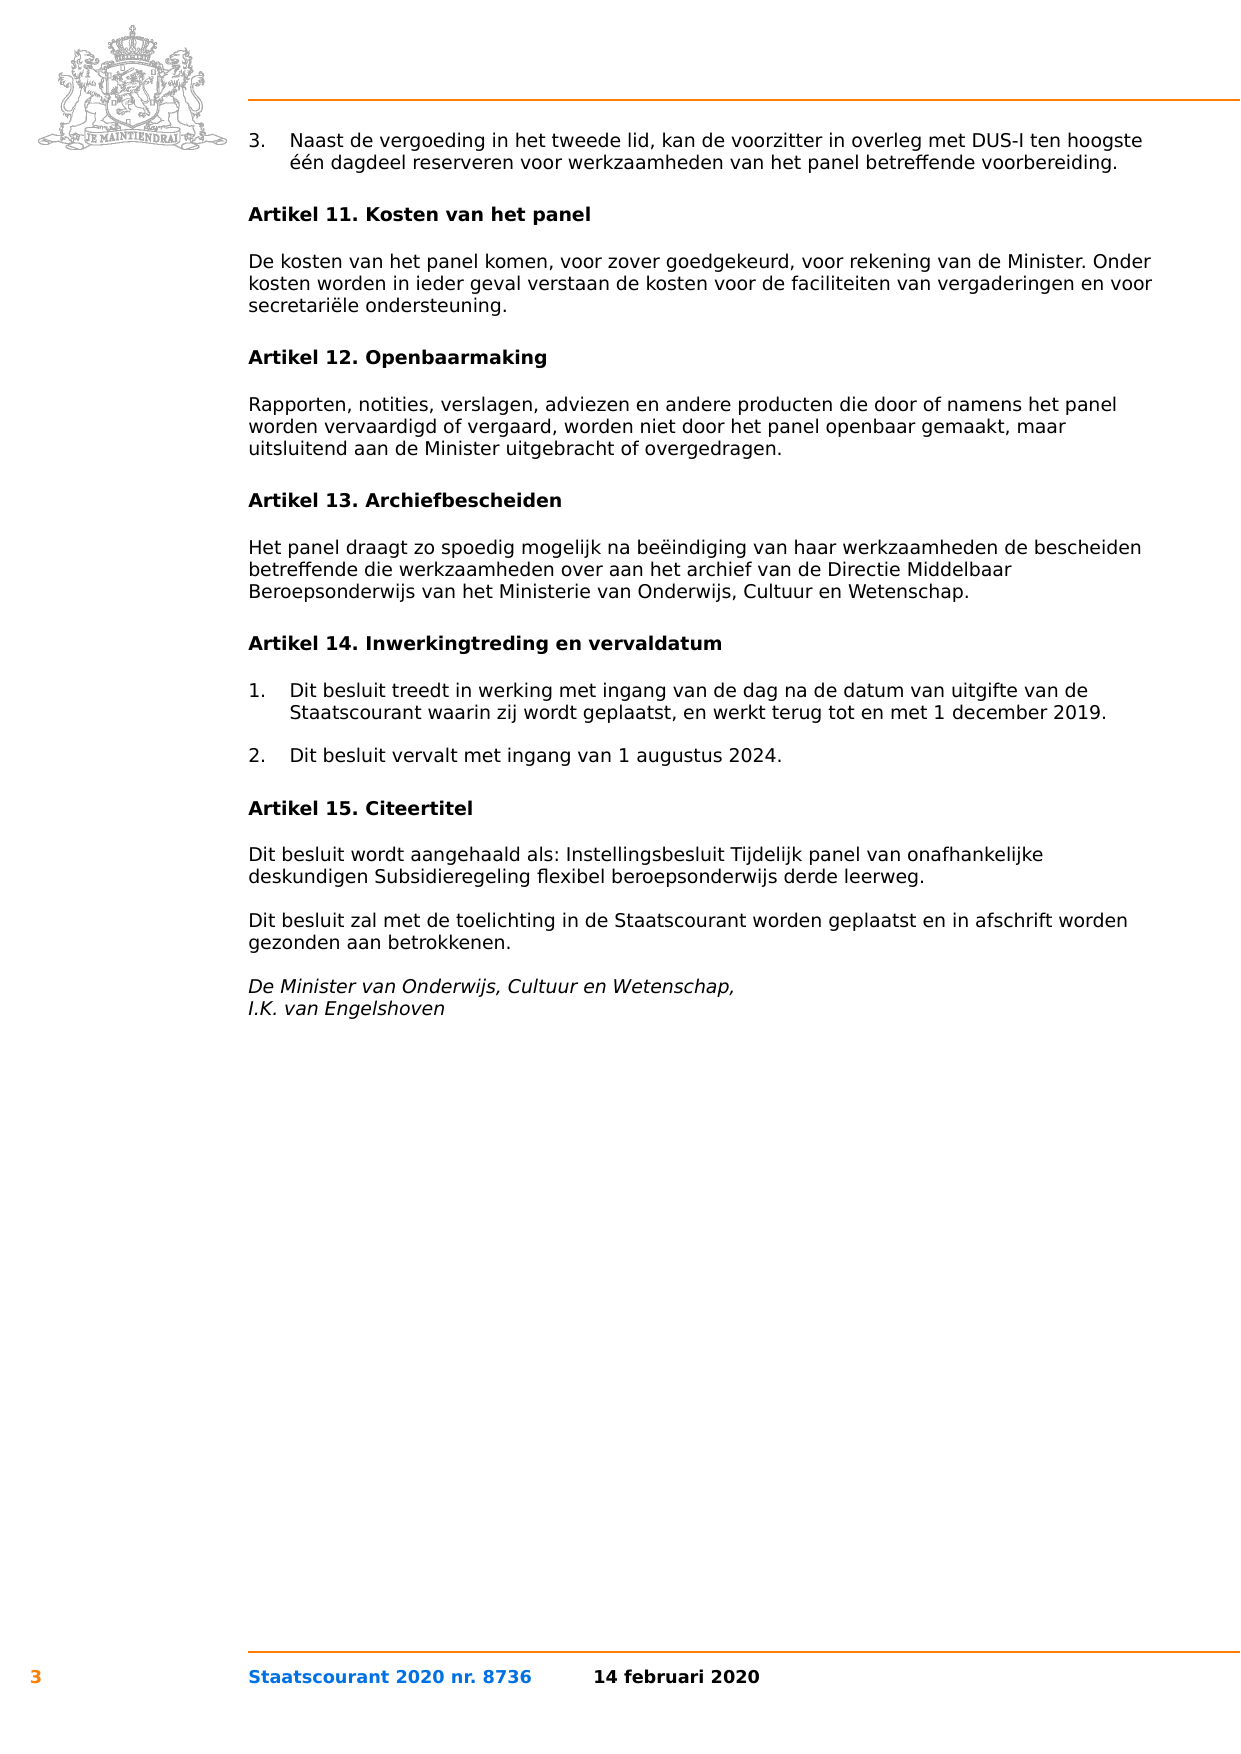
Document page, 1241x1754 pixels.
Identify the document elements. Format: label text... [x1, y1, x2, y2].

text Rapporten, notities, verslagen, adviezen en andere producten die door of namens het panel worden vervaardigd of vergaard, worden niet door het panel openbaar gemaakt, maar uitsluitend aan de Minister uitgebracht of overgedragen. [248, 394, 1163, 460]
subtitle Artikel 11. Kosten van het panel [248, 204, 1163, 226]
text 1. Dit besluit treedt in werking met ingang van de dag na de datum van uitgifte van de Staatscourant waarin zij wordt geplaatst, en werkt terug tot en met 1 december 2019. [248, 679, 1163, 723]
subtitle Artikel 15. Citeertitel [248, 797, 1163, 819]
text 3. Naast de vergoeding in het tweede lid, kan de voorzitter in overleg met DUS-I ten hoogste één dagdeel reserveren voor werkzaamheden van het panel betreffende voorbereiding. [248, 130, 1163, 174]
subtitle Artikel 14. Inwerkingtreding en vervaldatum [248, 633, 1163, 654]
picture [38, 25, 227, 150]
subtitle Artikel 12. Openbaarmaking [248, 347, 1163, 369]
text Dit besluit wordt aangehaald als: Instellingsbesluit Tijdelijk panel van onafhankelijke deskundigen Subsidieregeling flexibel beroepsonderwijs derde leerweg. [248, 844, 1163, 888]
text De Minister van Onderwijs, Cultuur en Wetenschap, I.K. van Engelshoven [248, 976, 1163, 1020]
subtitle Artikel 13. Archiefbescheiden [248, 490, 1163, 512]
text De kosten van het panel komen, voor zover goedgekeurd, voor rekening van de Minister. Onder kosten worden in ieder geval verstaan de kosten voor de faciliteiten van vergaderingen en voor secretariële ondersteuning. [248, 251, 1163, 317]
text 2. Dit besluit vervalt met ingang van 1 augustus 2024. [248, 745, 1163, 767]
text Het panel draagt zo spoedig mogelijk na beëindiging van haar werkzaamheden de bescheiden betreffende die werkzaamheden over aan het archief van de Directie Middelbaar Beroepsonderwijs van het Ministerie van Onderwijs, Cultuur en Wetenschap. [248, 537, 1163, 603]
text Dit besluit zal met de toelichting in de Staatscourant worden geplaatst en in afschrift worden gezonden aan betrokkenen. [248, 910, 1163, 954]
